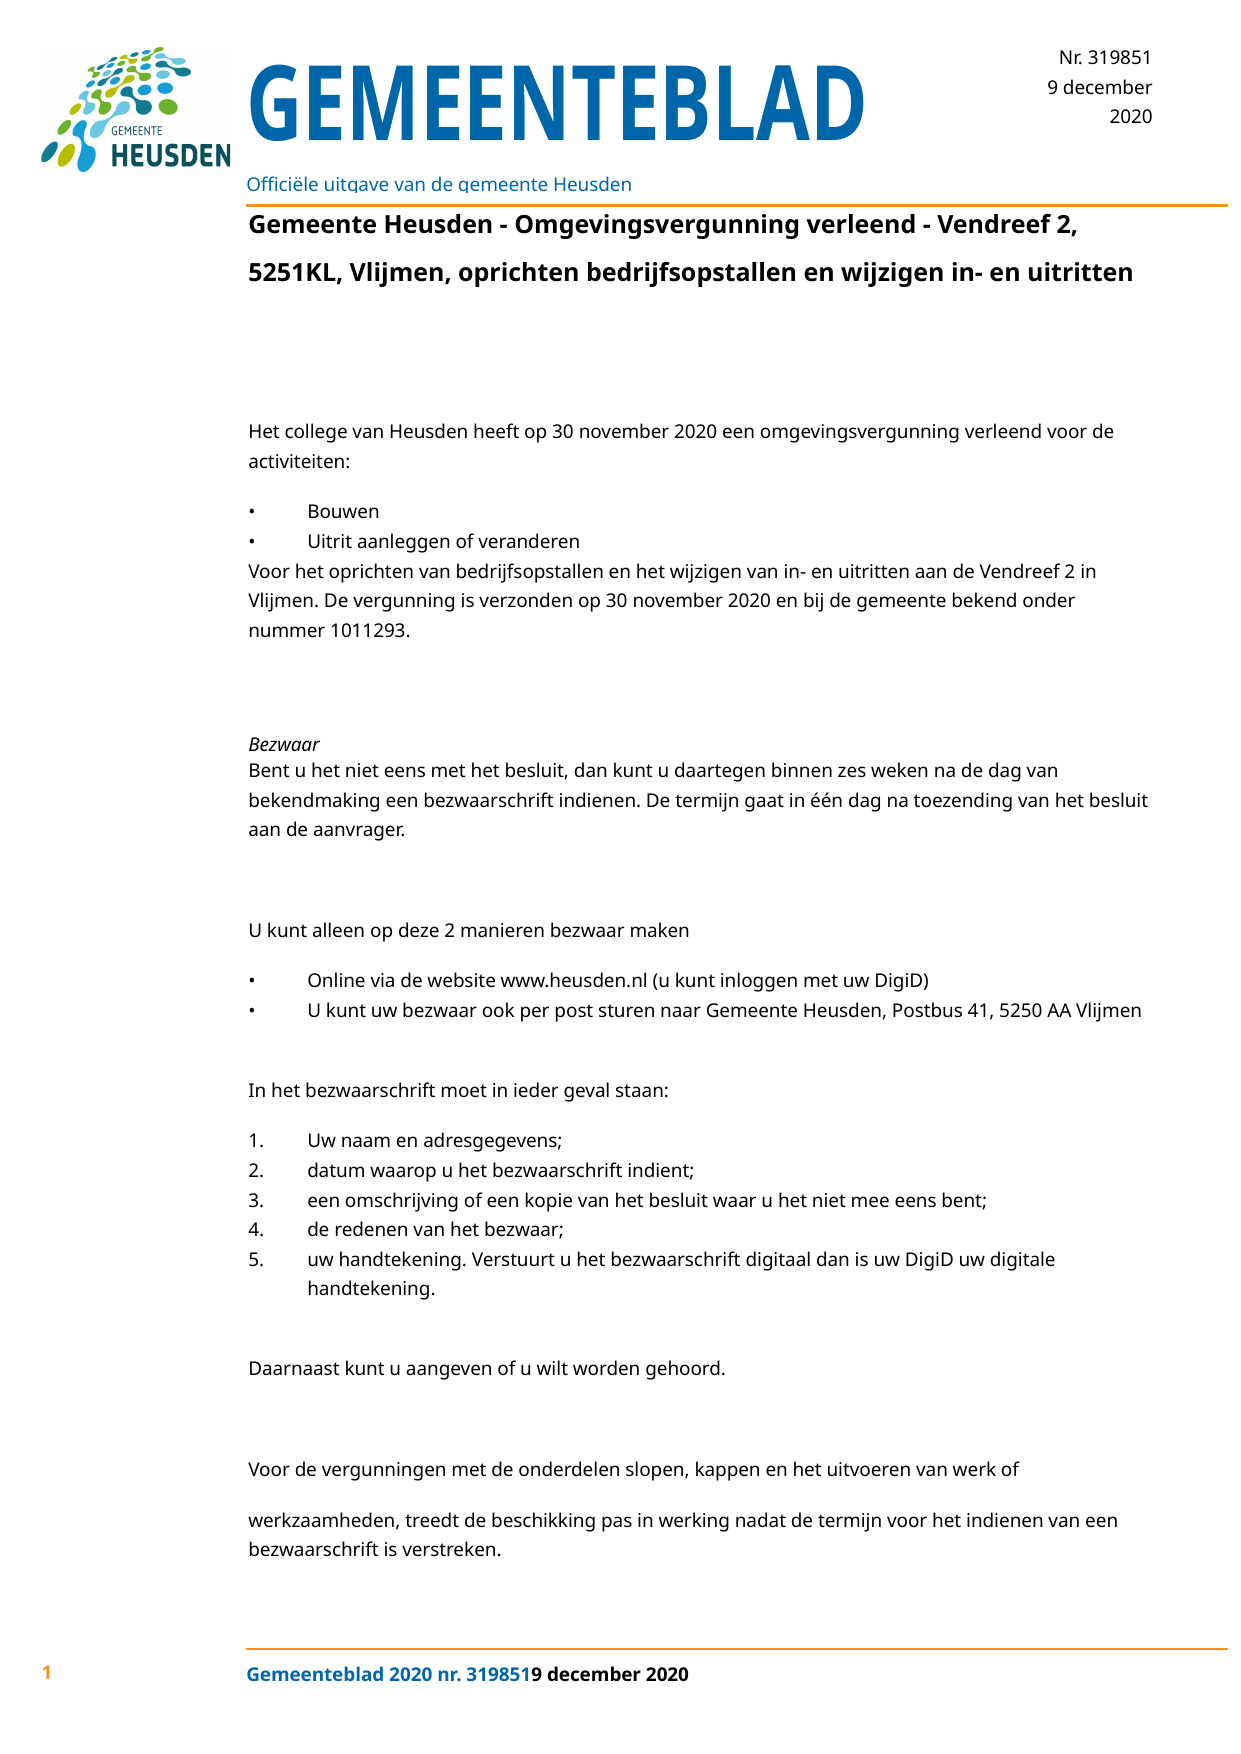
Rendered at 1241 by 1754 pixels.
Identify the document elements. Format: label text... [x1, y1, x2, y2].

list U kunt uw bezwaar ook per post sturen naar Gemeente Heusden, Postbus 41, 5250 AA Vlijmen [248, 997, 1152, 1023]
text Gemeente Heusden - Omgevingsvergunning verleend - Vendreef 2, 5251KL, Vlijmen, oprichten bedrijfsopstallen en wijzigen in- en uitritten [248, 207, 1152, 288]
text Bezwaar [248, 731, 1152, 757]
text Voor het oprichten van bedrijfsopstallen en het wijzigen van in- en uitritten aan de Vendreef 2 in Vlijmen. De vergunning is verzonden op 30 november 2020 en bij de gemeente bekend onder nummer 1011293. [248, 558, 1152, 643]
list Online via de website www.heusden.nl (u kunt inloggen met uw DigiD) [248, 968, 1152, 993]
text Daarnaast kunt u aangeven of u wilt worden gehoord. [248, 1356, 1152, 1381]
text Voor de vergunningen met de onderdelen slopen, kappen en het uitvoeren van werk of [248, 1456, 1152, 1482]
list datum waarop u het bezwaarschrift indient; [248, 1157, 1152, 1183]
picture [41, 47, 231, 172]
list Uitrit aanleggen of veranderen [248, 528, 1152, 554]
text Het college van Heusden heeft op 30 november 2020 een omgevingsvergunning verleend voor de activiteiten: [248, 419, 1152, 474]
list de redenen van het bezwaar; [248, 1216, 1152, 1242]
list Uw naam en adresgegevens; [248, 1128, 1152, 1153]
text Bent u het niet eens met het besluit, dan kunt u daartegen binnen zes weken na de dag van bekendmaking een bezwaarschrift indienen. De termijn gaat in één dag na toezending van het besluit aan de aanvrager. [248, 757, 1152, 842]
text werkzaamheden, treedt de beschikking pas in werking nadat de termijn voor het indienen van een bezwaarschrift is verstreken. [248, 1507, 1152, 1562]
list uw handtekening. Verstuurt u het bezwaarschrift digitaal dan is uw DigiD uw digitale handtekening. [248, 1246, 1152, 1301]
list Bouwen [248, 499, 1152, 524]
list een omschrijving of een kopie van het besluit waar u het niet mee eens bent; [248, 1187, 1152, 1212]
text U kunt alleen op deze 2 manieren bezwaar maken [248, 917, 1152, 943]
text In het bezwaarschrift moet in ieder geval staan: [248, 1077, 1152, 1103]
